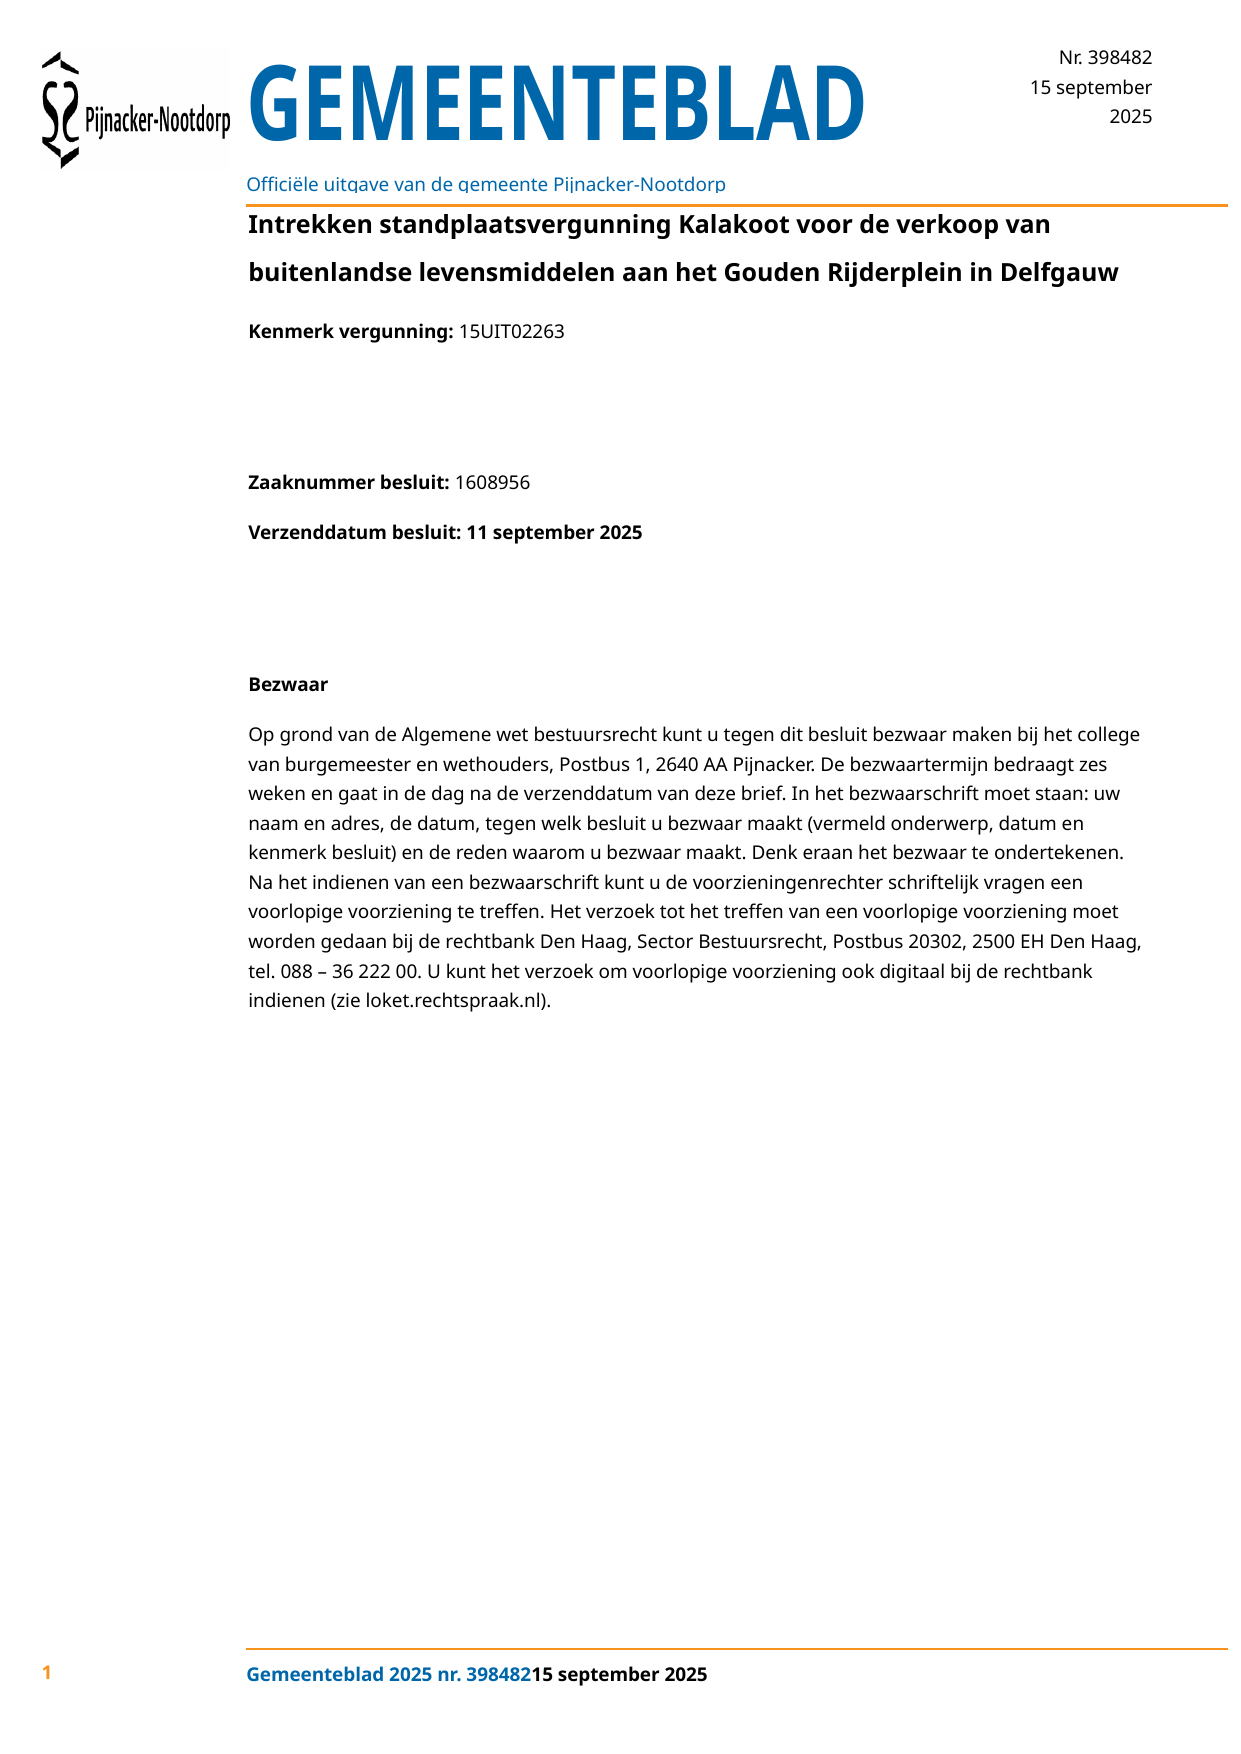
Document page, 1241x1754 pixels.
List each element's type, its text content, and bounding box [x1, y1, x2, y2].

text Intrekken standplaatsvergunning Kalakoot voor de verkoop van buitenlandse levensmiddelen aan het Gouden Rijderplein in Delfgauw [248, 207, 1152, 288]
text Zaaknummer besluit: 1608956 [248, 469, 1152, 495]
text Verzenddatum besluit: 11 september 2025 [248, 519, 1152, 545]
picture [41, 47, 231, 172]
text Kenmerk vergunning: 15UIT02263 [248, 318, 1152, 344]
text Op grond van de Algemene wet bestuursrecht kunt u tegen dit besluit bezwaar maken bij het college van burgemeester en wethouders, Postbus 1, 2640 AA Pijnacker. De bezwaartermijn bedraagt zes weken en gaat in de dag na de verzenddatum van deze brief. In het bezwaarschrift moet staan: uw naam en adres, de datum, tegen welk besluit u bezwaar maakt (vermeld onderwerp, datum en kenmerk besluit) en de reden waarom u bezwaar maakt. Denk eraan het bezwaar te ondertekenen. Na het indienen van een bezwaarschrift kunt u de voorzieningenrechter schriftelijk vragen een voorlopige voorziening te treffen. Het verzoek tot het treffen van een voorlopige voorziening moet worden gedaan bij de rechtbank Den Haag, Sector Bestuursrecht, Postbus 20302, 2500 EH Den Haag, tel. 088 – 36 222 00. U kunt het verzoek om voorlopige voorziening ook digitaal bij de rechtbank indienen (zie loket.rechtspraak.nl). [248, 721, 1152, 1013]
text Bezwaar [248, 671, 1152, 697]
